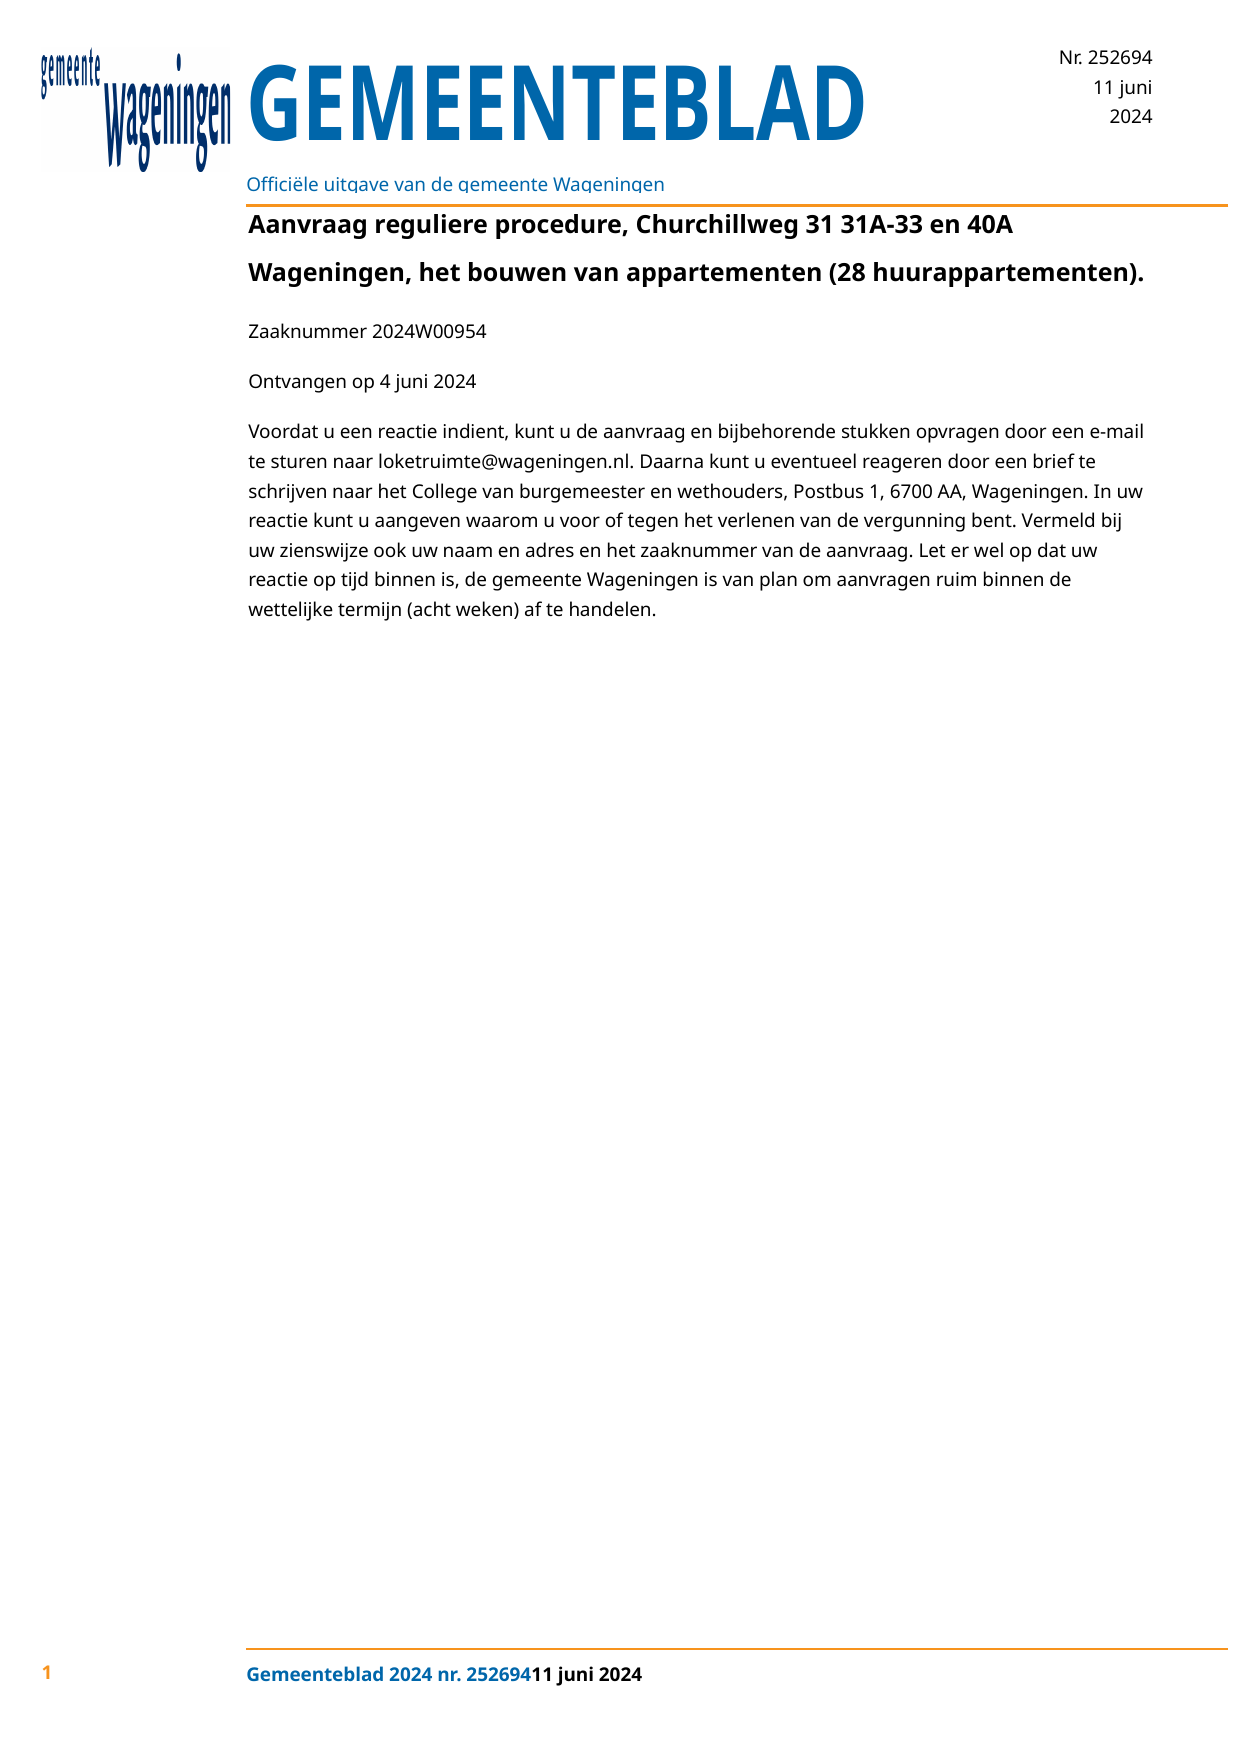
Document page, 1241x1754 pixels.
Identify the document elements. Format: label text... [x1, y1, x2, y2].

text Aanvraag reguliere procedure, Churchillweg 31 31A-33 en 40A Wageningen, het bouwen van appartementen (28 huurappartementen). [248, 207, 1152, 288]
text Voordat u een reactie indient, kunt u de aanvraag en bijbehorende stukken opvragen door een e-mail te sturen naar loketruimte@wageningen.nl. Daarna kunt u eventueel reageren door een brief te schrijven naar het College van burgemeester en wethouders, Postbus 1, 6700 AA, Wageningen. In uw reactie kunt u aangeven waarom u voor of tegen het verlenen van de vergunning bent. Vermeld bij uw zienswijze ook uw naam en adres en het zaaknummer van de aanvraag. Let er wel op dat uw reactie op tijd binnen is, de gemeente Wageningen is van plan om aanvragen ruim binnen de wettelijke termijn (acht weken) af te handelen. [248, 419, 1152, 622]
text Zaaknummer 2024W00954 [248, 318, 1152, 344]
picture [41, 47, 231, 172]
text Ontvangen op 4 juni 2024 [248, 368, 1152, 394]
